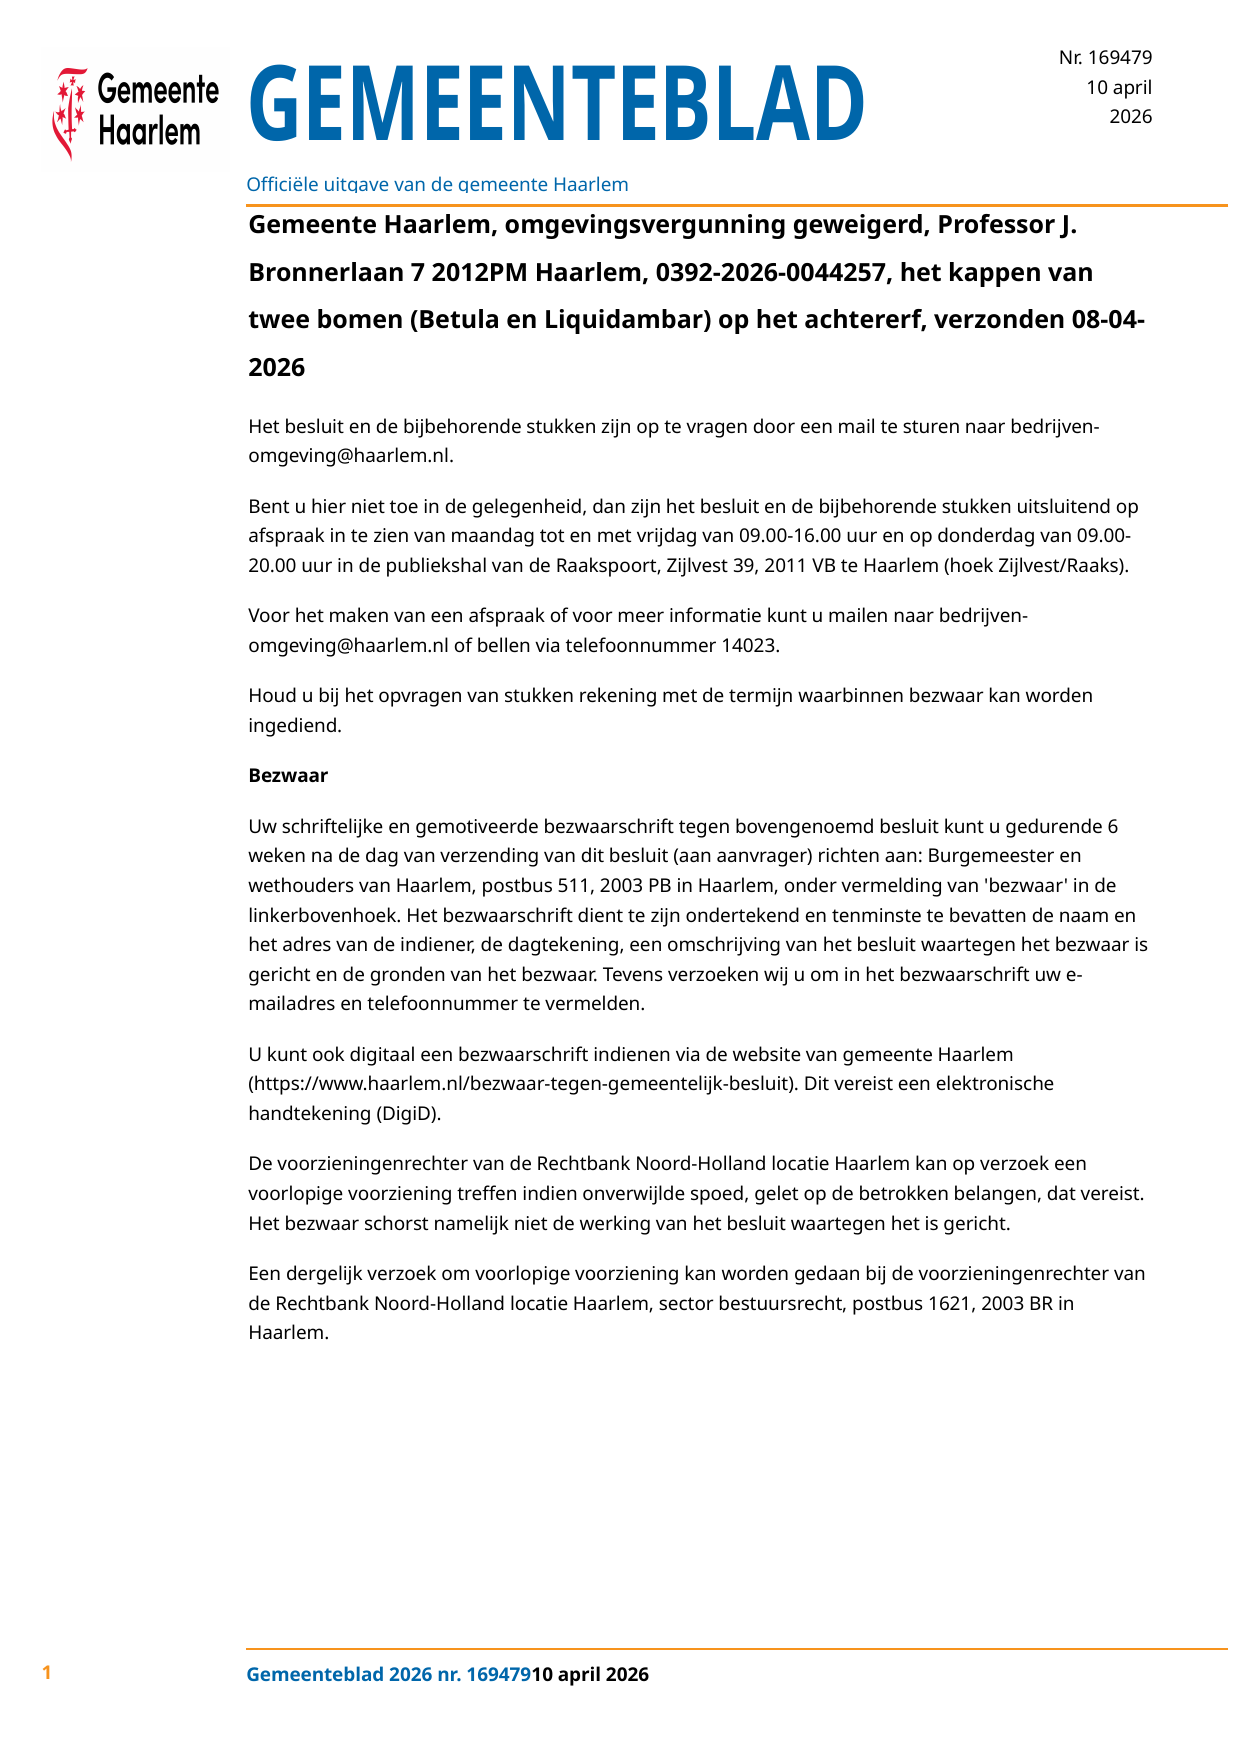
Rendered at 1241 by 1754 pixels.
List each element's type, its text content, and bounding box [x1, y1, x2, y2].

text Bent u hier niet toe in de gelegenheid, dan zijn het besluit en de bijbehorende stukken uitsluitend op afspraak in te zien van maandag tot en met vrijdag van 09.00-16.00 uur en op donderdag van 09.00-20.00 uur in de publiekshal van de Raakspoort, Zijlvest 39, 2011 VB te Haarlem (hoek Zijlvest/Raaks). [248, 493, 1152, 578]
text Het besluit en de bijbehorende stukken zijn op te vragen door een mail te sturen naar bedrijven-omgeving@haarlem.nl. [248, 413, 1152, 468]
text Een dergelijk verzoek om voorlopige voorziening kan worden gedaan bij de voorzieningenrechter van de Rechtbank Noord-Holland locatie Haarlem, sector bestuursrecht, postbus 1621, 2003 BR in Haarlem. [248, 1260, 1152, 1345]
text Houd u bij het opvragen van stukken rekening met de termijn waarbinnen bezwaar kan worden ingediend. [248, 683, 1152, 738]
text De voorzieningenrechter van de Rechtbank Noord-Holland locatie Haarlem kan op verzoek een voorlopige voorziening treffen indien onverwijlde spoed, gelet op de betrokken belangen, dat vereist. Het bezwaar schorst namelijk niet de werking van het besluit waartegen het is gericht. [248, 1151, 1152, 1236]
picture [41, 47, 231, 172]
text Gemeente Haarlem, omgevingsvergunning geweigerd, Professor J. Bronnerlaan 7 2012PM Haarlem, 0392-2026-0044257, het kappen van twee bomen (Betula en Liquidambar) op het achtererf, verzonden 08-04-2026 [248, 207, 1152, 384]
text Voor het maken van een afspraak of voor meer informatie kunt u mailen naar bedrijven-omgeving@haarlem.nl of bellen via telefoonnummer 14023. [248, 603, 1152, 658]
text Bezwaar [248, 763, 1152, 788]
text Uw schriftelijke en gemotiveerde bezwaarschrift tegen bovengenoemd besluit kunt u gedurende 6 weken na de dag van verzending van dit besluit (aan aanvrager) richten aan: Burgemeester en wethouders van Haarlem, postbus 511, 2003 PB in Haarlem, onder vermelding van 'bezwaar' in de linkerbovenhoek. Het bezwaarschrift dient te zijn ondertekend en tenminste te bevatten de naam en het adres van de indiener, de dagtekening, een omschrijving van het besluit waartegen het bezwaar is gericht en de gronden van het bezwaar. Tevens verzoeken wij u om in het bezwaarschrift uw e-mailadres en telefoonnummer te vermelden. [248, 813, 1152, 1016]
text U kunt ook digitaal een bezwaarschrift indienen via de website van gemeente Haarlem (https://www.haarlem.nl/bezwaar-tegen-gemeentelijk-besluit). Dit vereist een elektronische handtekening (DigiD). [248, 1041, 1152, 1126]
